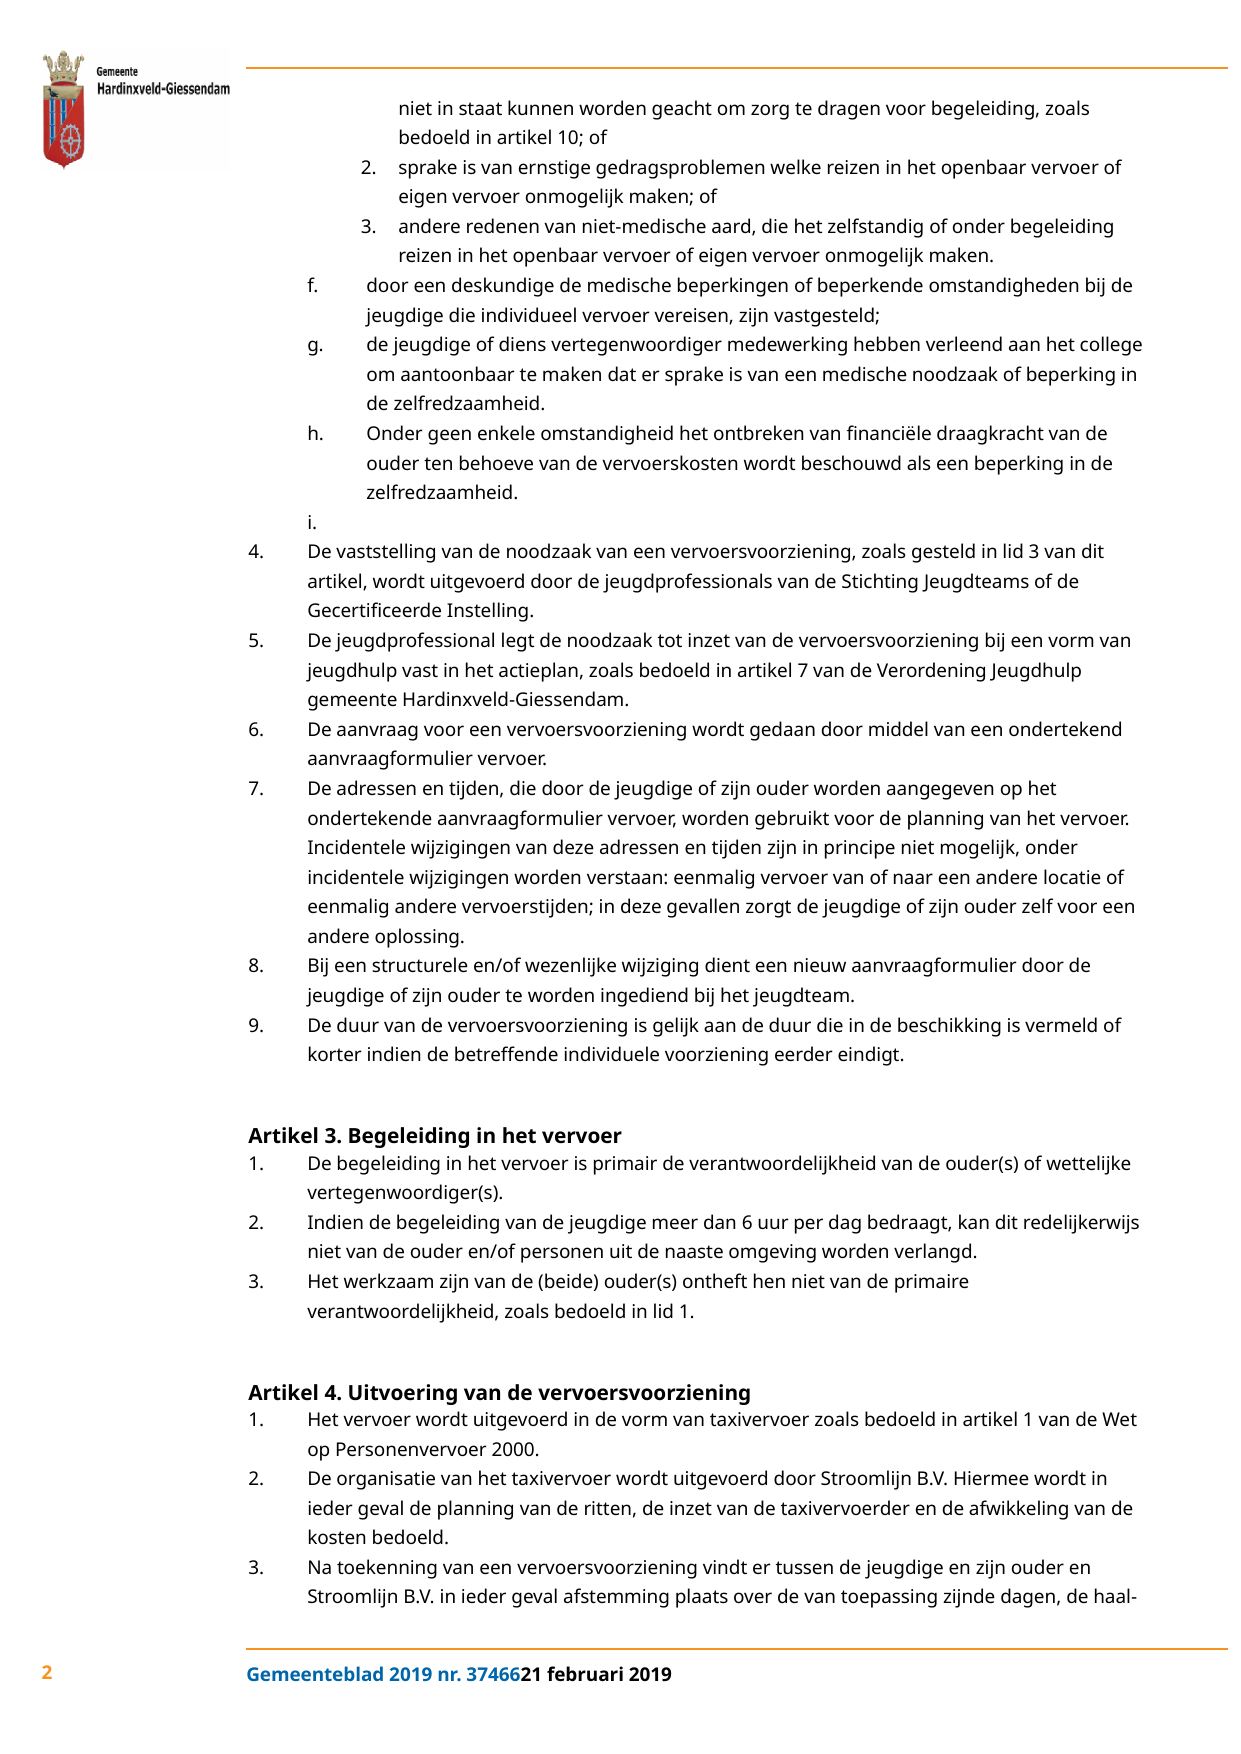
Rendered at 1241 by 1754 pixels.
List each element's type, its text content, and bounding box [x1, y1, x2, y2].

text Artikel 4. Uitvoering van de vervoersvoorziening [248, 1378, 1152, 1406]
list De vaststelling van de noodzaak van een vervoersvoorziening, zoals gesteld in lid 3 van dit artikel, wordt uitgevoerd door de jeugdprofessionals van de Stichting Jeugdteams of de Gecertificeerde Instelling. [248, 538, 1152, 623]
list De duur van de vervoersvoorziening is gelijk aan de duur die in de beschikking is vermeld of korter indien de betreffende individuele voorziening eerder eindigt. [248, 1012, 1152, 1067]
list De adressen en tijden, die door de jeugdige of zijn ouder worden aangegeven op het ondertekende aanvraagformulier vervoer, worden gebruikt voor de planning van het vervoer. Incidentele wijzigingen van deze adressen en tijden zijn in principe niet mogelijk, onder incidentele wijzigingen worden verstaan: eenmalig vervoer van of naar een andere locatie of eenmalig andere vervoerstijden; in deze gevallen zorgt de jeugdige of zijn ouder zelf voor een andere oplossing. [248, 775, 1152, 949]
list Na toekenning van een vervoersvoorziening vindt er tussen de jeugdige en zijn ouder en Stroomlijn B.V. in ieder geval afstemming plaats over de van toepassing zijnde dagen, de haal- [248, 1554, 1152, 1609]
list Het vervoer wordt uitgevoerd in de vorm van taxivervoer zoals bedoeld in artikel 1 van de Wet op Personenvervoer 2000. [248, 1406, 1152, 1462]
list Onder geen enkele omstandigheid het ontbreken van financiële draagkracht van de ouder ten behoeve van de vervoerskosten wordt beschouwd als een beperking in de zelfredzaamheid. [307, 420, 1152, 505]
text Artikel 3. Begeleiding in het vervoer [248, 1121, 1152, 1150]
list Het werkzaam zijn van de (beide) ouder(s) ontheft hen niet van de primaire verantwoordelijkheid, zoals bedoeld in lid 1. [248, 1268, 1152, 1323]
list de jeugdige of diens vertegenwoordiger medewerking hebben verleend aan het college om aantoonbaar te maken dat er sprake is van een medische noodzaak of beperking in de zelfredzaamheid. [307, 331, 1152, 416]
list niet in staat kunnen worden geacht om zorg te dragen voor begeleiding, zoals bedoeld in artikel 10; of [361, 95, 1152, 150]
list Indien de begeleiding van de jeugdige meer dan 6 uur per dag bedraagt, kan dit redelijkerwijs niet van de ouder en/of personen uit de naaste omgeving worden verlangd. [248, 1209, 1152, 1264]
picture [41, 47, 231, 172]
list De jeugdprofessional legt de noodzaak tot inzet van de vervoersvoorziening bij een vorm van jeugdhulp vast in het actieplan, zoals bedoeld in artikel 7 van de Verordening Jeugdhulp gemeente Hardinxveld-Giessendam. [248, 627, 1152, 712]
list De begeleiding in het vervoer is primair de verantwoordelijkheid van de ouder(s) of wettelijke vertegenwoordiger(s). [248, 1150, 1152, 1205]
list De organisatie van het taxivervoer wordt uitgevoerd door Stroomlijn B.V. Hiermee wordt in ieder geval de planning van de ritten, de inzet van de taxivervoerder en de afwikkeling van de kosten bedoeld. [248, 1465, 1152, 1550]
list De aanvraag voor een vervoersvoorziening wordt gedaan door middel van een ondertekend aanvraagformulier vervoer. [248, 716, 1152, 771]
list sprake is van ernstige gedragsproblemen welke reizen in het openbaar vervoer of eigen vervoer onmogelijk maken; of [361, 154, 1152, 209]
list door een deskundige de medische beperkingen of beperkende omstandigheden bij de jeugdige die individueel vervoer vereisen, zijn vastgesteld; [307, 272, 1152, 328]
list Bij een structurele en/of wezenlijke wijziging dient een nieuw aanvraagformulier door de jeugdige of zijn ouder te worden ingediend bij het jeugdteam. [248, 953, 1152, 1008]
list andere redenen van niet-medische aard, die het zelfstandig of onder begeleiding reizen in het openbaar vervoer of eigen vervoer onmogelijk maken. [361, 213, 1152, 268]
